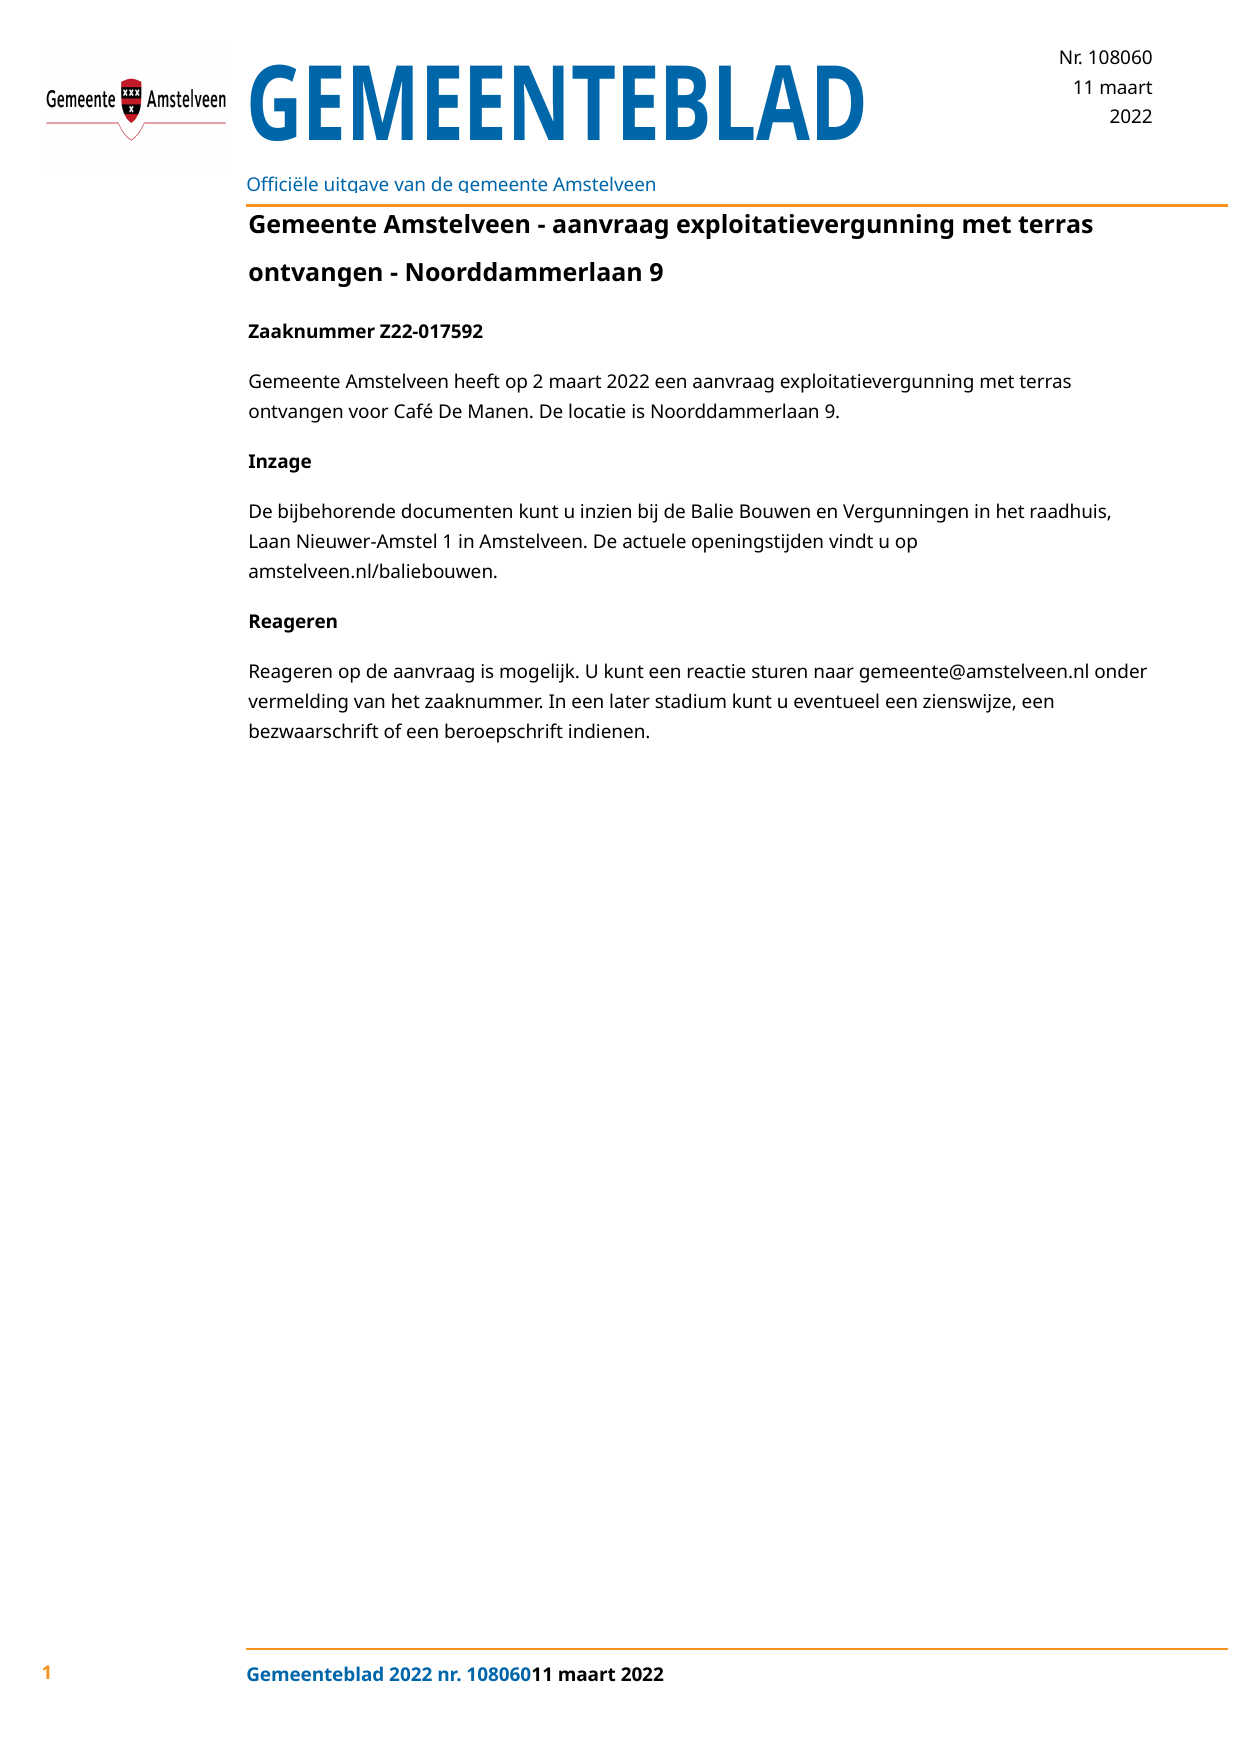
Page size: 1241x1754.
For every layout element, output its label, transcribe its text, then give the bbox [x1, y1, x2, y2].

text De bijbehorende documenten kunt u inzien bij de Balie Bouwen en Vergunningen in het raadhuis, Laan Nieuwer-Amstel 1 in Amstelveen. De actuele openingstijden vindt u op amstelveen.nl/baliebouwen. [248, 499, 1152, 584]
text Reageren [248, 608, 1152, 634]
text Gemeente Amstelveen - aanvraag exploitatievergunning met terras ontvangen - Noorddammerlaan 9 [248, 207, 1152, 288]
text Zaaknummer Z22-017592 [248, 318, 1152, 344]
text Gemeente Amstelveen heeft op 2 maart 2022 een aanvraag exploitatievergunning met terras ontvangen voor Café De Manen. De locatie is Noorddammerlaan 9. [248, 368, 1152, 424]
text Reageren op de aanvraag is mogelijk. U kunt een reactie sturen naar gemeente@amstelveen.nl onder vermelding van het zaaknummer. In een later stadium kunt u eventueel een zienswijze, een bezwaarschrift of een beroepschrift indienen. [248, 659, 1152, 744]
picture [41, 47, 231, 172]
text Inzage [248, 448, 1152, 474]
